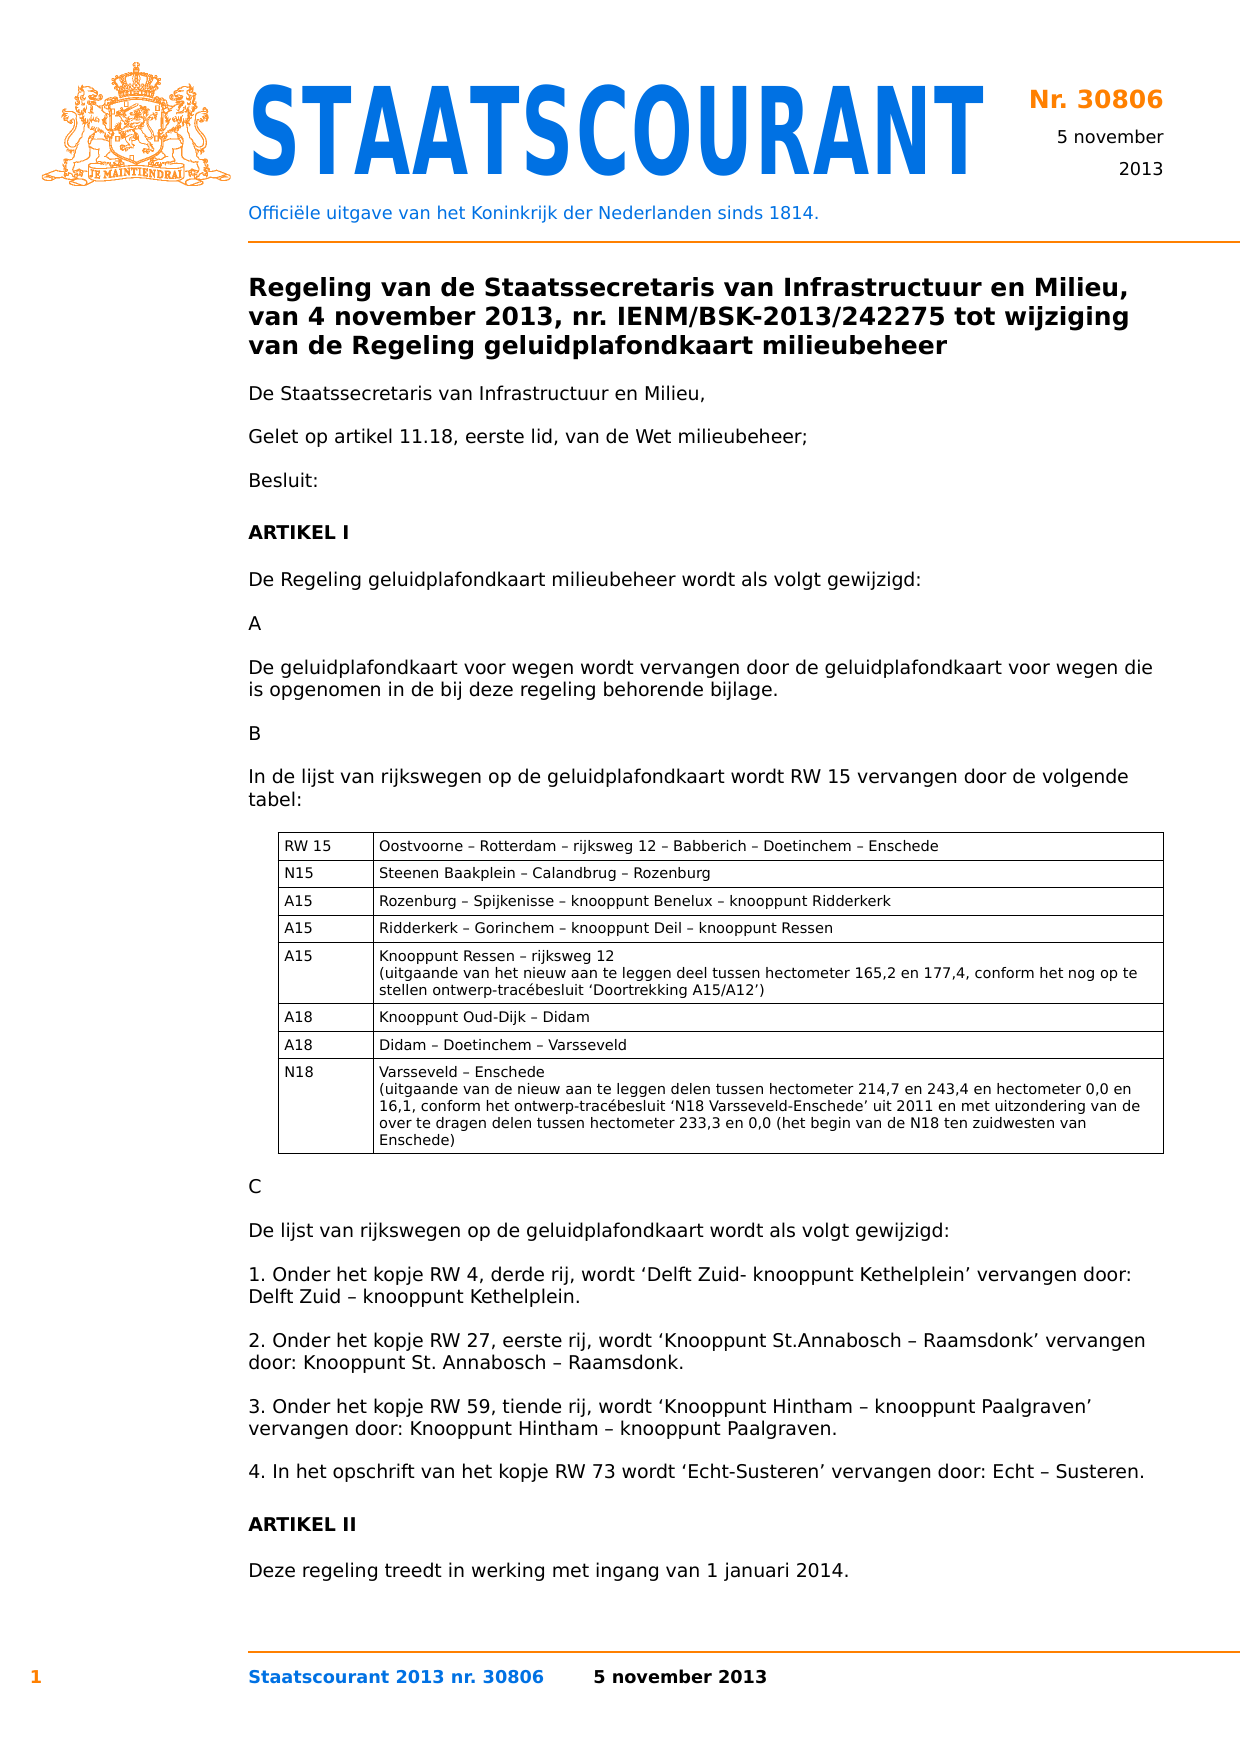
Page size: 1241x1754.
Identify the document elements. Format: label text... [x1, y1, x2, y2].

table_cell A18 [279, 1032, 373, 1058]
table_cell Steenen Baakplein – Calandbrug – Rozenburg [374, 861, 1163, 887]
text 3. Onder het kopje RW 59, tiende rij, wordt ‘Knooppunt Hintham – knooppunt Paalgraven’ vervangen door: Knooppunt Hintham – knooppunt Paalgraven. [248, 1396, 1163, 1439]
text B [248, 723, 1163, 744]
table_cell A15 [279, 916, 373, 942]
table_header STAATSCOURANT [248, 62, 998, 203]
text 4. In het opschrift van het kopje RW 73 wordt ‘Echt-Susteren’ vervangen door: Echt – Susteren. [248, 1461, 1163, 1483]
text De lijst van rijkswegen op de geluidplafondkaart wordt als volgt gewijzigd: [248, 1220, 1163, 1242]
text Deze regeling treedt in werking met ingang van 1 januari 2014. [248, 1560, 1163, 1582]
picture [41, 62, 231, 186]
text 1. Onder het kopje RW 4, derde rij, wordt ‘Delft Zuid- knooppunt Kethelplein’ vervangen door: Delft Zuid – knooppunt Kethelplein. [248, 1264, 1163, 1308]
table_cell 2013 [998, 153, 1240, 203]
text Besluit: [248, 470, 1163, 492]
text A [248, 613, 1163, 635]
table_header Oostvoorne – Rotterdam – rijksweg 12 – Babberich – Doetinchem – Enschede [374, 833, 1163, 860]
table_cell N18 [279, 1059, 373, 1153]
table_cell 5 november [998, 121, 1240, 153]
table_cell Didam – Doetinchem – Varsseveld [374, 1032, 1163, 1058]
table_cell A15 [279, 888, 373, 914]
text 2. Onder het kopje RW 27, eerste rij, wordt ‘Knooppunt St.Annabosch – Raamsdonk’ vervangen door: Knooppunt St. Annabosch – Raamsdonk. [248, 1330, 1163, 1374]
text De Regeling geluidplafondkaart milieubeheer wordt als volgt gewijzigd: [248, 569, 1163, 591]
subtitle ARTIKEL I [248, 522, 1163, 544]
table_cell Knooppunt Oud-Dijk – Didam [374, 1004, 1163, 1031]
text De geluidplafondkaart voor wegen wordt vervangen door de geluidplafondkaart voor wegen die is opgenomen in de bij deze regeling behorende bijlage. [248, 657, 1163, 701]
text Gelet op artikel 11.18, eerste lid, van de Wet milieubeheer; [248, 426, 1163, 448]
table_header Nr. 30806 [998, 62, 1240, 121]
table_cell Rozenburg – Spijkenisse – knooppunt Benelux – knooppunt Ridderkerk [374, 888, 1163, 914]
table_cell A18 [279, 1004, 373, 1031]
table_header RW 15 [279, 833, 373, 860]
table_header [25, 62, 248, 241]
table_cell Ridderkerk – Gorinchem – knooppunt Deil – knooppunt Ressen [374, 916, 1163, 942]
text C [248, 1176, 1163, 1198]
table_cell Varsseveld – Enschede (uitgaande van de nieuw aan te leggen delen tussen hectometer 214,7 en 243,4 en hectometer 0,0 en 16,1, conform het ontwerp-tracébesluit ‘N18 Varsseveld-Enschede’ uit 2011 en met uitzondering van de over te dragen delen tussen hectometer 233,3 en 0,0 (het begin van de N18 ten zuidwesten van Enschede) [374, 1059, 1163, 1153]
table_cell Knooppunt Ressen – rijksweg 12 (uitgaande van het nieuw aan te leggen deel tussen hectometer 165,2 en 177,4, conform het nog op te stellen ontwerp-tracébesluit ‘Doortrekking A15/A12’) [374, 943, 1163, 1003]
subtitle ARTIKEL II [248, 1513, 1163, 1535]
text In de lijst van rijkswegen op de geluidplafondkaart wordt RW 15 vervangen door de volgende tabel: [248, 766, 1163, 810]
subtitle Regeling van de Staatssecretaris van Infrastructuur en Milieu, van 4 november 2013, nr. IENM/BSK-2013/242275 tot wijziging van de Regeling geluidplafondkaart milieubeheer [248, 273, 1163, 361]
table_cell N15 [279, 861, 373, 887]
table_cell A15 [279, 943, 373, 1003]
table_cell Officiële uitgave van het Koninkrijk der Nederlanden sinds 1814. [248, 203, 1240, 241]
text De Staatssecretaris van Infrastructuur en Milieu, [248, 382, 1163, 404]
